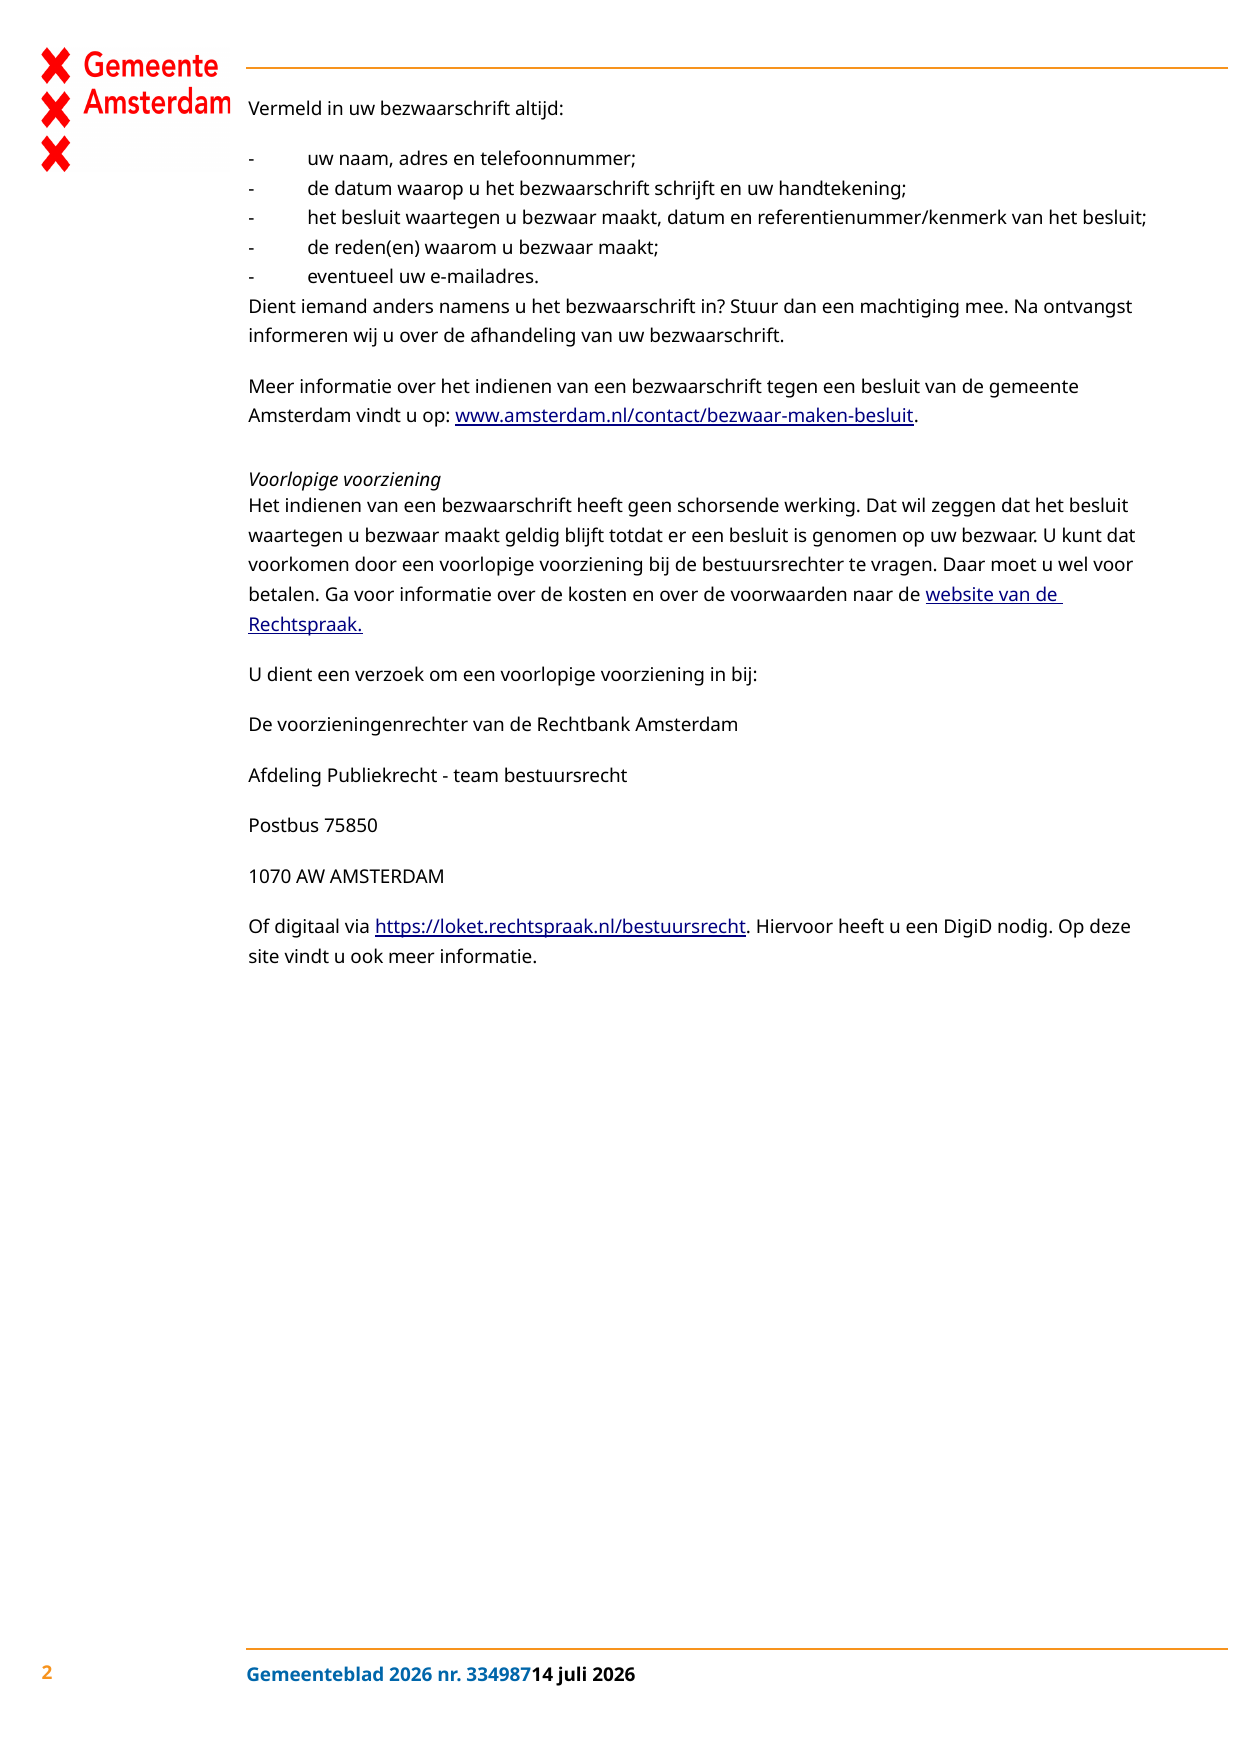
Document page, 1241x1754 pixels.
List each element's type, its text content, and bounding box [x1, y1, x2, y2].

text Het indienen van een bezwaarschrift heeft geen schorsende werking. Dat wil zeggen dat het besluit waartegen u bezwaar maakt geldig blijft totdat er een besluit is genomen op uw bezwaar. U kunt dat voorkomen door een voorlopige voorziening bij de bestuursrechter te vragen. Daar moet u wel voor betalen. Ga voor informatie over de kosten en over de voorwaarden naar de website van de Rechtspraak. [248, 492, 1152, 636]
text De voorzieningenrechter van de Rechtbank Amsterdam [248, 712, 1152, 737]
text Voorlopige voorziening [248, 467, 1152, 492]
text Postbus 75850 [248, 812, 1152, 838]
text 1070 AW AMSTERDAM [248, 863, 1152, 888]
text U dient een verzoek om een voorlopige voorziening in bij: [248, 661, 1152, 687]
text Of digitaal via https://loket.rechtspraak.nl/bestuursrecht. Hiervoor heeft u een DigiD nodig. Op deze site vindt u ook meer informatie. [248, 913, 1152, 968]
list eventueel uw e-mailadres. [248, 263, 1152, 289]
text Meer informatie over het indienen van een bezwaarschrift tegen een besluit van de gemeente Amsterdam vindt u op: www.amsterdam.nl/contact/bezwaar-maken-besluit. [248, 373, 1152, 428]
list uw naam, adres en telefoonnummer; [248, 145, 1152, 171]
text Afdeling Publiekrecht - team bestuursrecht [248, 762, 1152, 788]
list de reden(en) waarom u bezwaar maakt; [248, 234, 1152, 260]
list het besluit waartegen u bezwaar maakt, datum en referentienummer/kenmerk van het besluit; [248, 204, 1152, 230]
text Vermeld in uw bezwaarschrift altijd: [248, 95, 1152, 121]
list de datum waarop u het bezwaarschrift schrijft en uw handtekening; [248, 175, 1152, 201]
picture [41, 47, 231, 172]
text Dient iemand anders namens u het bezwaarschrift in? Stuur dan een machtiging mee. Na ontvangst informeren wij u over de afhandeling van uw bezwaarschrift. [248, 293, 1152, 348]
